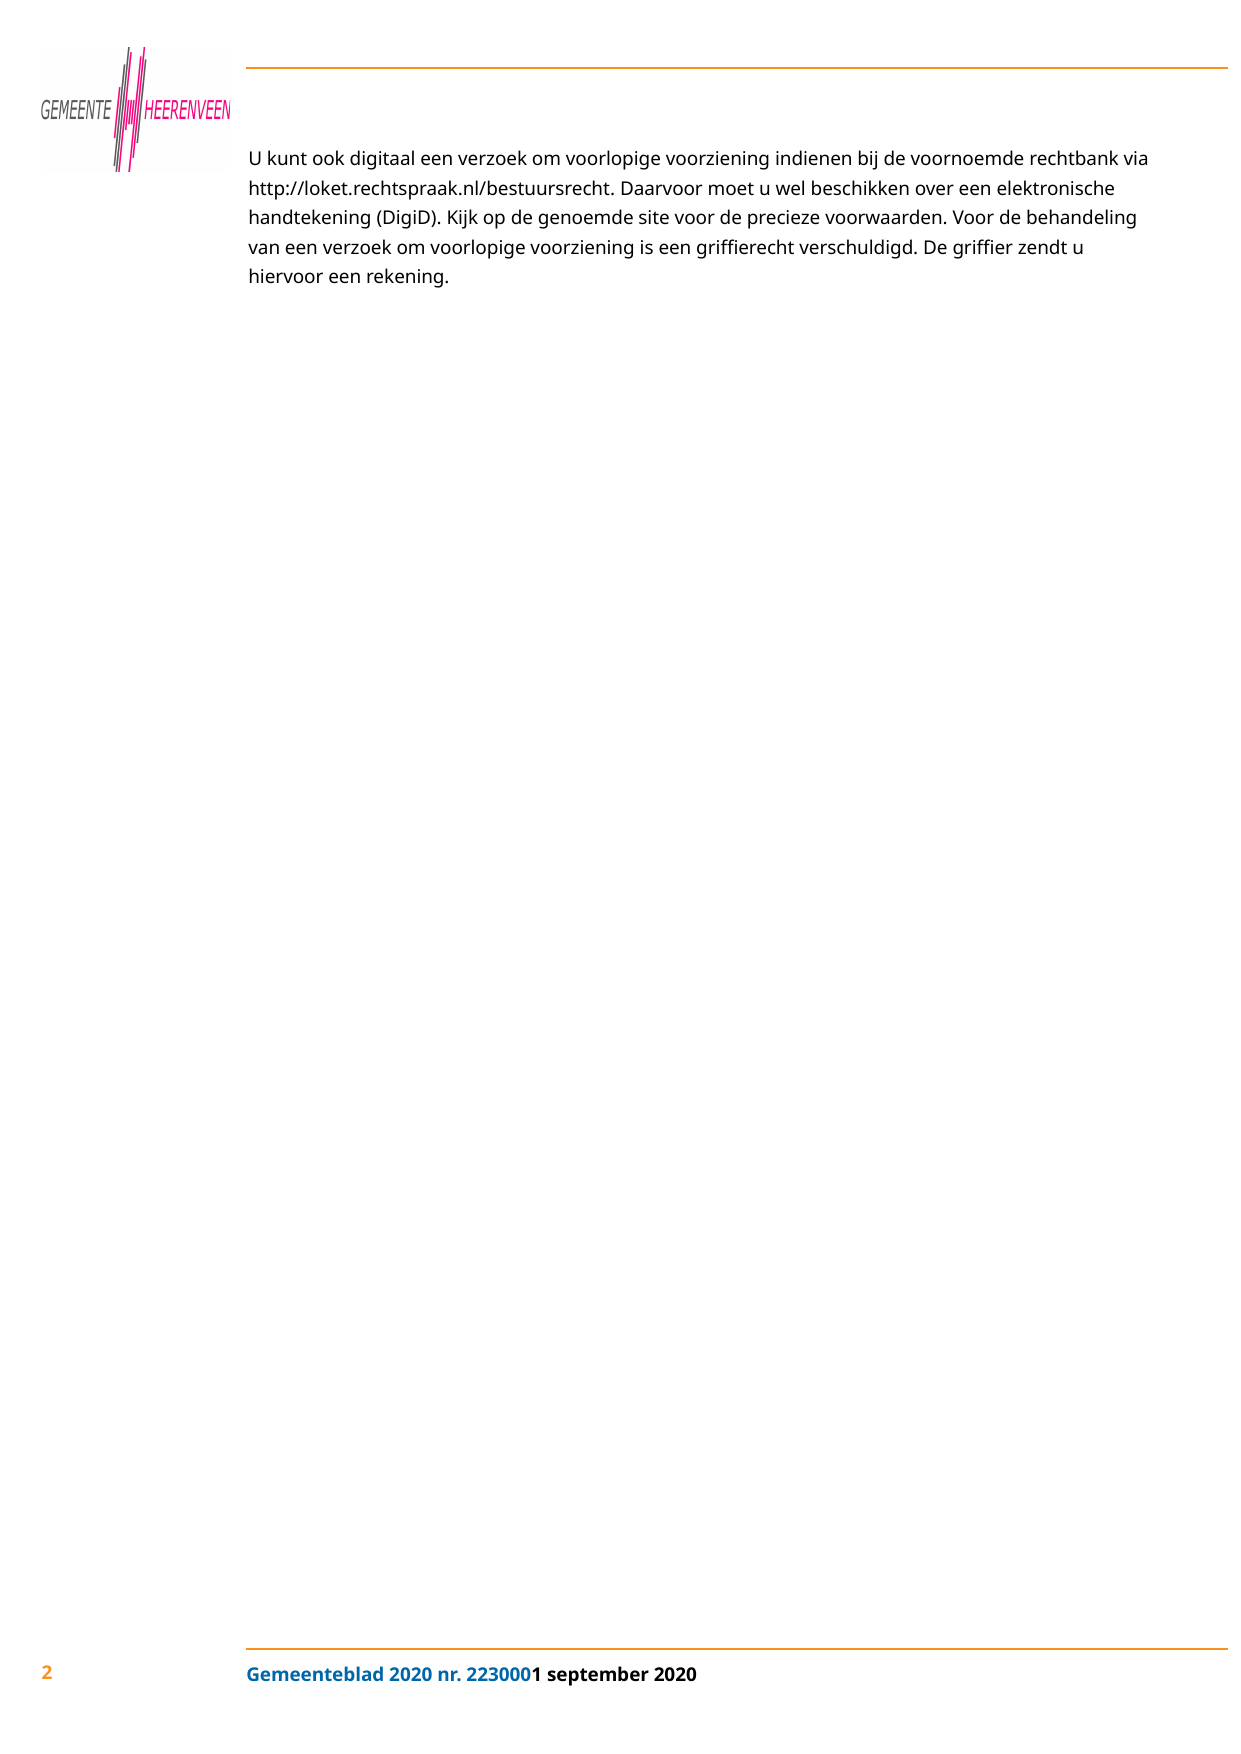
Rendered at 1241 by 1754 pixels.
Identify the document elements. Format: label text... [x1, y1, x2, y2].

text U kunt ook digitaal een verzoek om voorlopige voorziening indienen bij de voornoemde rechtbank via http://loket.rechtspraak.nl/bestuursrecht. Daarvoor moet u wel beschikken over een elektronische handtekening (DigiD). Kijk op de genoemde site voor de precieze voorwaarden. Voor de behandeling van een verzoek om voorlopige voorziening is een griffierecht verschuldigd. De griffier zendt u hiervoor een rekening. [248, 145, 1152, 289]
picture [41, 47, 231, 172]
